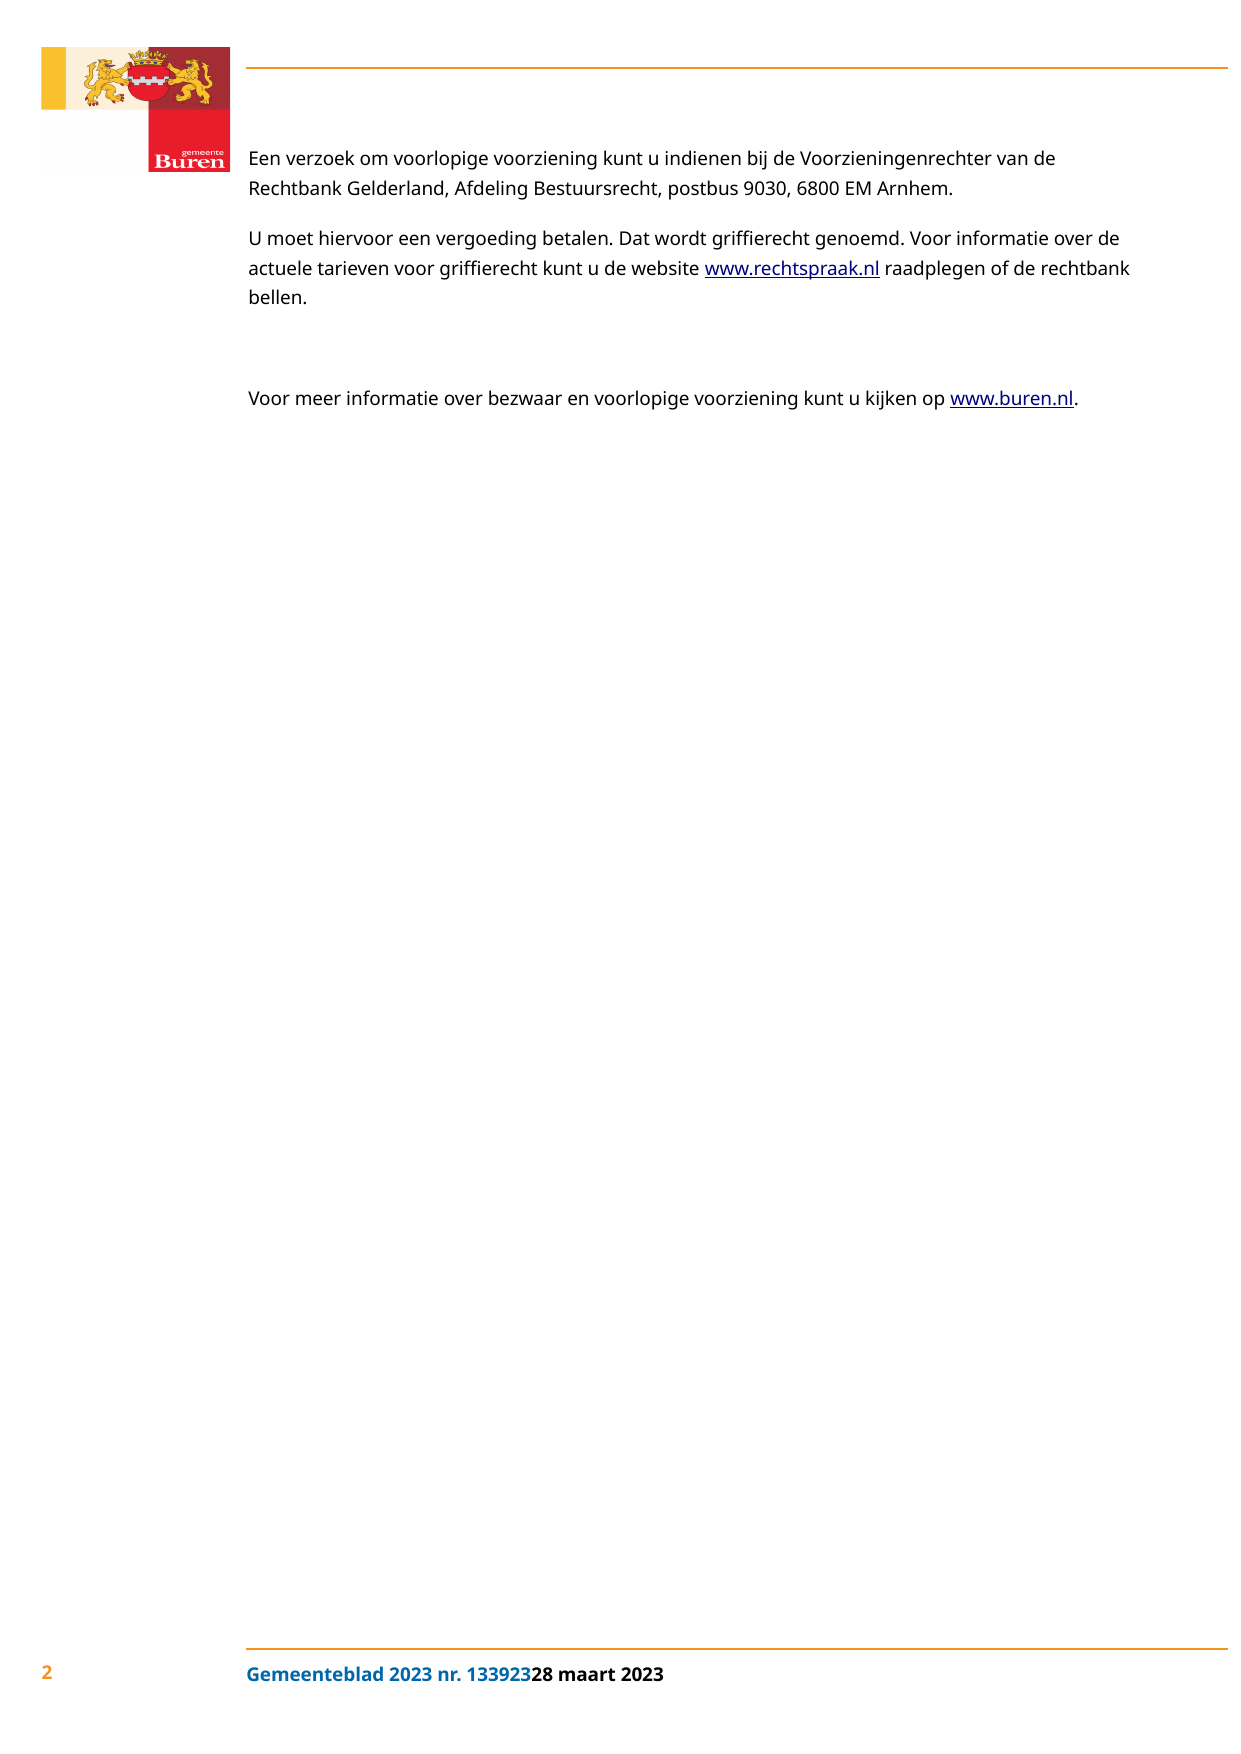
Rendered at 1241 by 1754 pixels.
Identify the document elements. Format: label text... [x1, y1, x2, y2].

text Voor meer informatie over bezwaar en voorlopige voorziening kunt u kijken op www.buren.nl. [248, 385, 1152, 411]
text U moet hiervoor een vergoeding betalen. Dat wordt griffierecht genoemd. Voor informatie over de actuele tarieven voor griffierecht kunt u de website www.rechtspraak.nl raadplegen of de rechtbank bellen. [248, 225, 1152, 310]
picture [41, 47, 231, 172]
text Een verzoek om voorlopige voorziening kunt u indienen bij de Voorzieningenrechter van de Rechtbank Gelderland, Afdeling Bestuursrecht, postbus 9030, 6800 EM Arnhem. [248, 145, 1152, 201]
